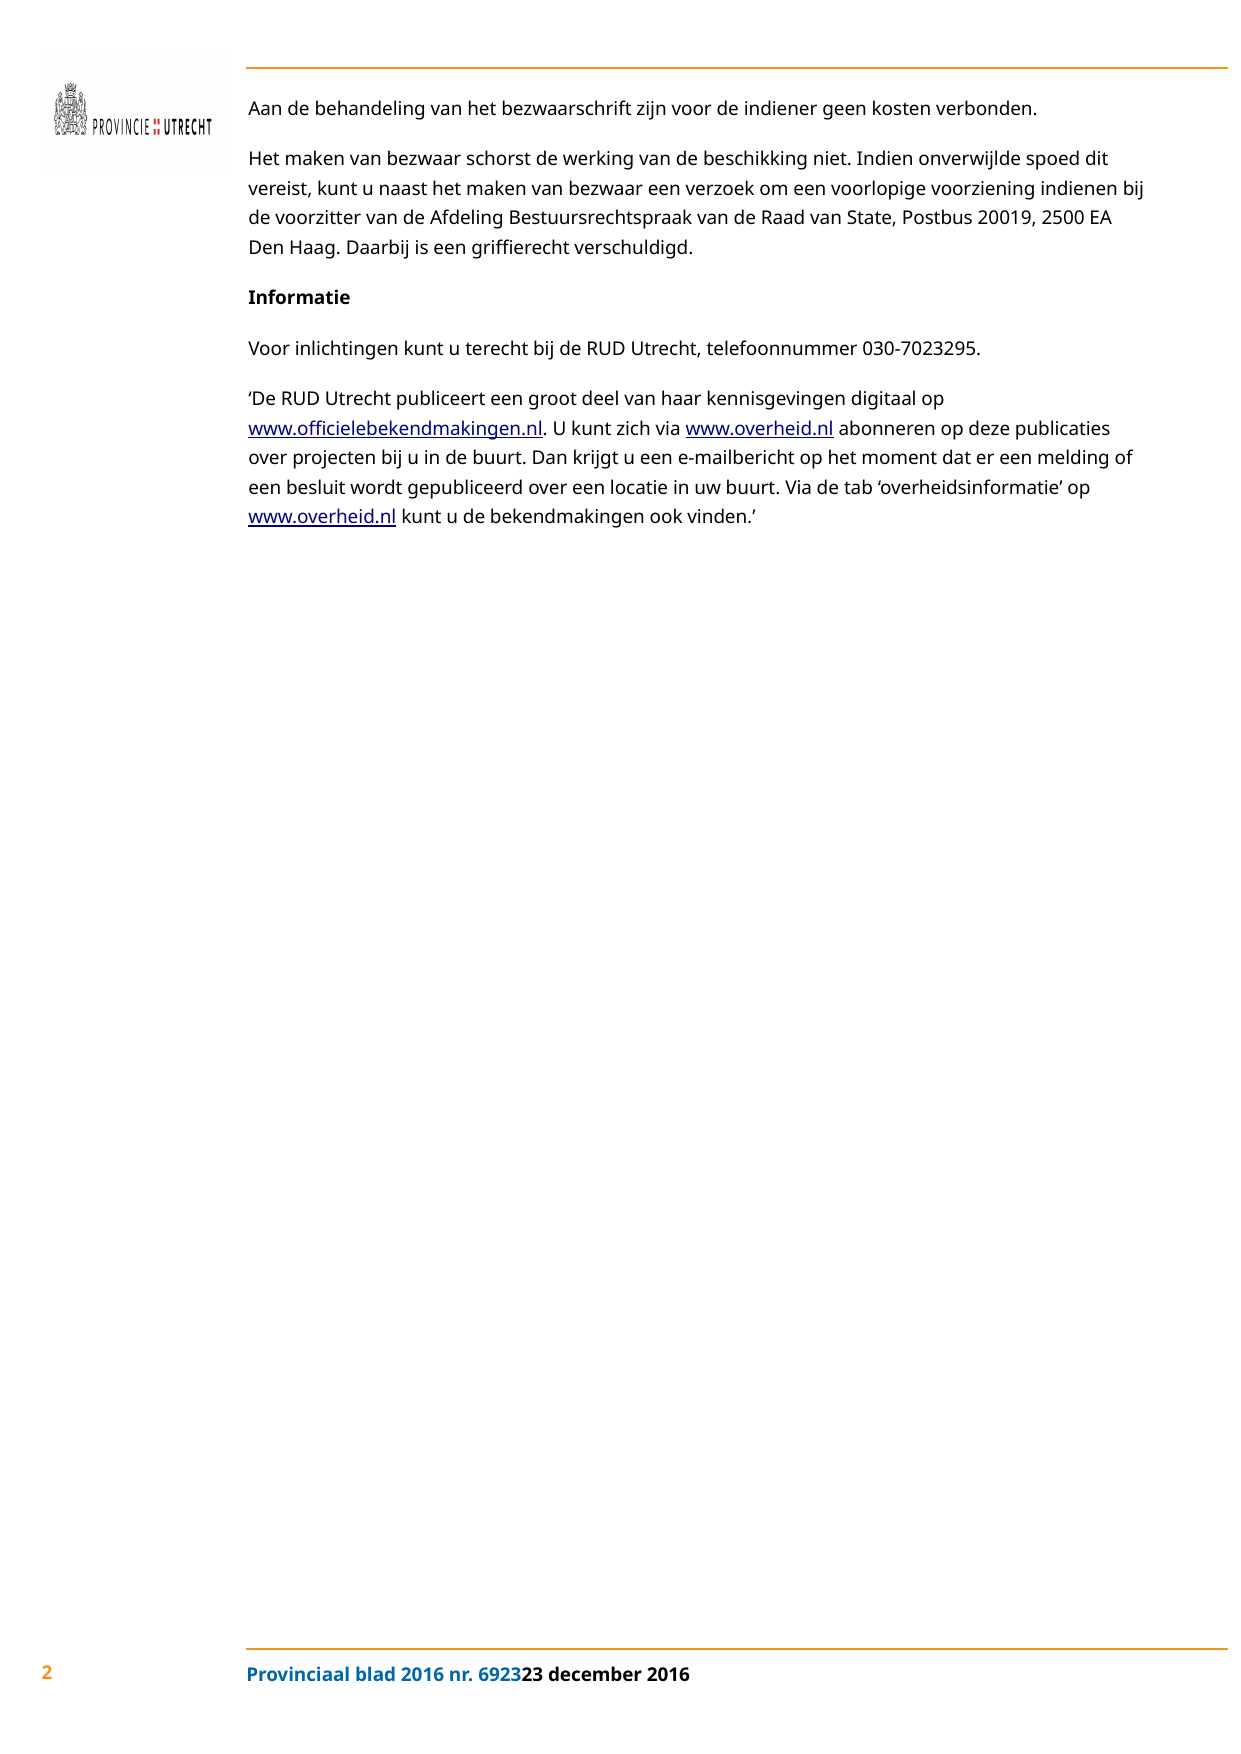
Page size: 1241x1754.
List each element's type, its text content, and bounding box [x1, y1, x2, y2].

text Informatie [248, 284, 1152, 310]
text ‘De RUD Utrecht publiceert een groot deel van haar kennisgevingen digitaal op www.officielebekendmakingen.nl. U kunt zich via www.overheid.nl abonneren op deze publicaties over projecten bij u in de buurt. Dan krijgt u een e-mailbericht op het moment dat er een melding of een besluit wordt gepubliceerd over een locatie in uw buurt. Via de tab ‘overheidsinformatie’ op www.overheid.nl kunt u de bekendmakingen ook vinden.’ [248, 385, 1152, 529]
text Het maken van bezwaar schorst de werking van de beschikking niet. Indien onverwijlde spoed dit vereist, kunt u naast het maken van bezwaar een verzoek om een voorlopige voorziening indienen bij de voorzitter van de Afdeling Bestuursrechtspraak van de Raad van State, Postbus 20019, 2500 EA Den Haag. Daarbij is een griffierecht verschuldigd. [248, 145, 1152, 260]
text Voor inlichtingen kunt u terecht bij de RUD Utrecht, telefoonnummer 030-7023295. [248, 335, 1152, 361]
picture [41, 47, 231, 172]
text Aan de behandeling van het bezwaarschrift zijn voor de indiener geen kosten verbonden. [248, 95, 1152, 121]
